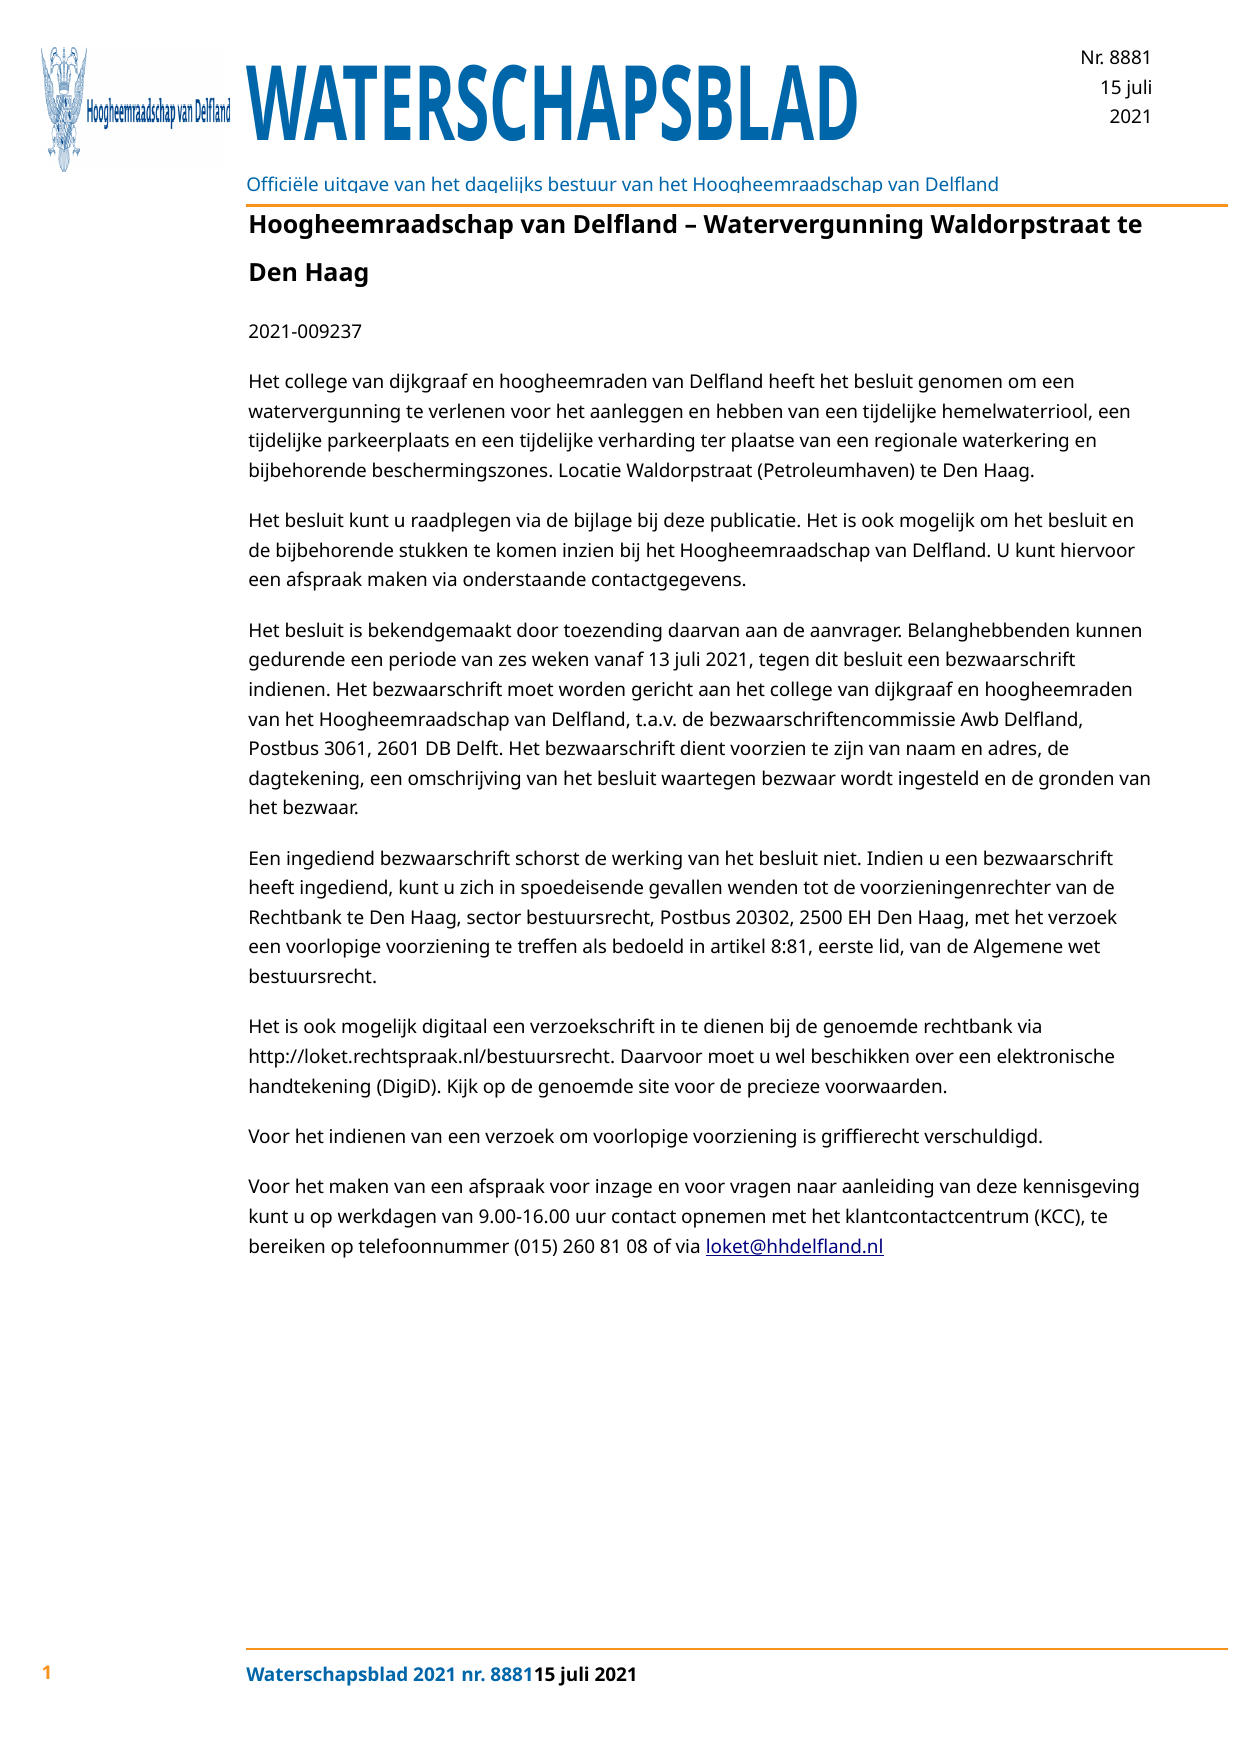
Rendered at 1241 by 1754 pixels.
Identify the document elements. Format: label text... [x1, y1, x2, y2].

text Het besluit is bekendgemaakt door toezending daarvan aan de aanvrager. Belanghebbenden kunnen gedurende een periode van zes weken vanaf 13 juli 2021, tegen dit besluit een bezwaarschrift indienen. Het bezwaarschrift moet worden gericht aan het college van dijkgraaf en hoogheemraden van het Hoogheemraadschap van Delfland, t.a.v. de bezwaarschriftencommissie Awb Delfland, Postbus 3061, 2601 DB Delft. Het bezwaarschrift dient voorzien te zijn van naam en adres, de dagtekening, een omschrijving van het besluit waartegen bezwaar wordt ingesteld en de gronden van het bezwaar. [248, 617, 1152, 820]
text Het college van dijkgraaf en hoogheemraden van Delfland heeft het besluit genomen om een watervergunning te verlenen voor het aanleggen en hebben van een tijdelijke hemelwaterriool, een tijdelijke parkeerplaats en een tijdelijke verharding ter plaatse van een regionale waterkering en bijbehorende beschermingszones. Locatie Waldorpstraat (Petroleumhaven) te Den Haag. [248, 368, 1152, 483]
text Hoogheemraadschap van Delfland – Watervergunning Waldorpstraat te Den Haag [248, 207, 1152, 288]
text Voor het maken van een afspraak voor inzage en voor vragen naar aanleiding van deze kennisgeving kunt u op werkdagen van 9.00-16.00 uur contact opnemen met het klantcontactcentrum (KCC), te bereiken op telefoonnummer (015) 260 81 08 of via loket@hhdelfland.nl [248, 1174, 1152, 1259]
text Het besluit kunt u raadplegen via de bijlage bij deze publicatie. Het is ook mogelijk om het besluit en de bijbehorende stukken te komen inzien bij het Hoogheemraadschap van Delfland. U kunt hiervoor een afspraak maken via onderstaande contactgegevens. [248, 507, 1152, 592]
text Voor het indienen van een verzoek om voorlopige voorziening is griffierecht verschuldigd. [248, 1123, 1152, 1149]
text Een ingediend bezwaarschrift schorst de werking van het besluit niet. Indien u een bezwaarschrift heeft ingediend, kunt u zich in spoedeisende gevallen wenden tot de voorzieningenrechter van de Rechtbank te Den Haag, sector bestuursrecht, Postbus 20302, 2500 EH Den Haag, met het verzoek een voorlopige voorziening te treffen als bedoeld in artikel 8:81, eerste lid, van de Algemene wet bestuursrecht. [248, 845, 1152, 989]
text Het is ook mogelijk digitaal een verzoekschrift in te dienen bij de genoemde rechtbank via http://loket.rechtspraak.nl/bestuursrecht. Daarvoor moet u wel beschikken over een elektronische handtekening (DigiD). Kijk op de genoemde site voor de precieze voorwaarden. [248, 1014, 1152, 1099]
picture [41, 47, 231, 172]
text 2021-009237 [248, 318, 1152, 344]
